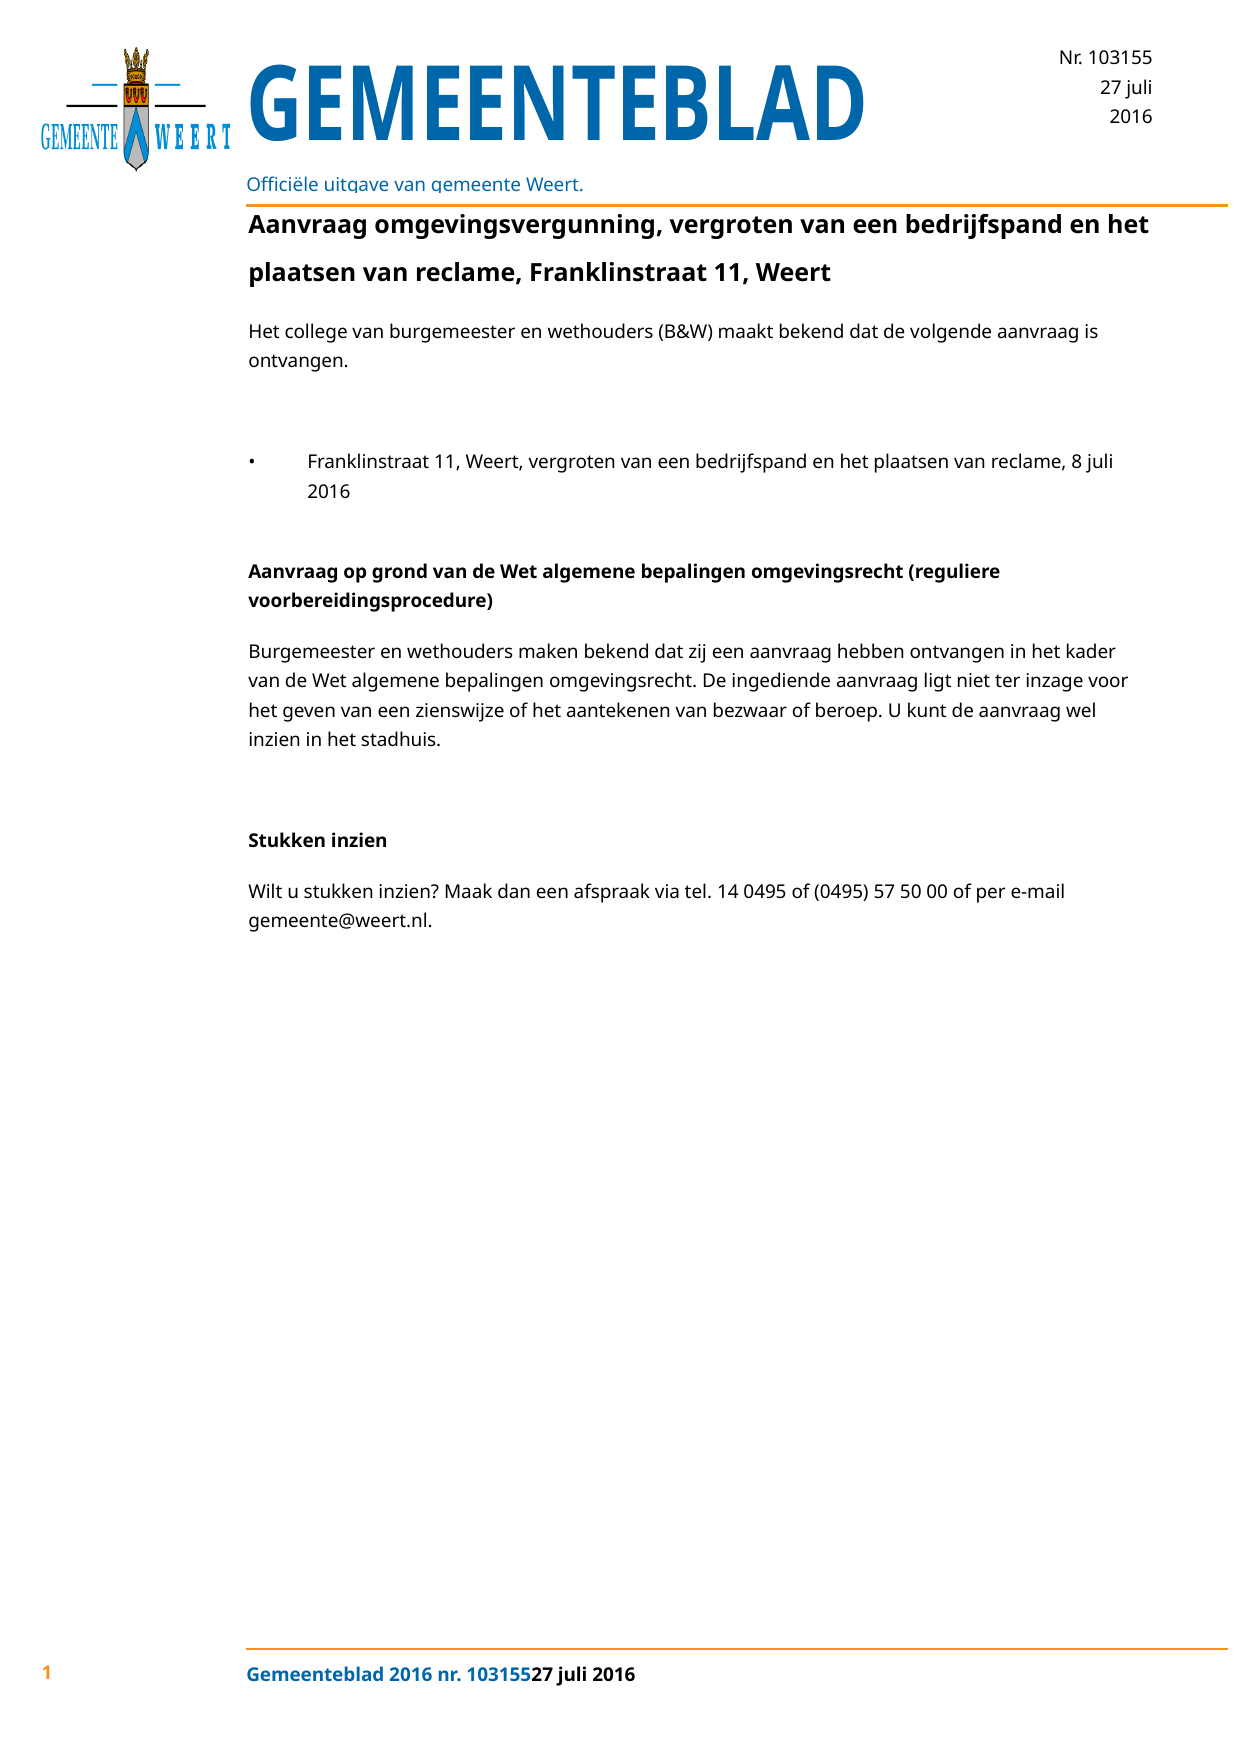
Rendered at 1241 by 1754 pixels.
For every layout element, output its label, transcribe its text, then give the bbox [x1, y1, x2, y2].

text Wilt u stukken inzien? Maak dan een afspraak via tel. 14 0495 of (0495) 57 50 00 of per e-mail gemeente@weert.nl. [248, 878, 1152, 933]
text Stukken inzien [248, 827, 1152, 853]
text Het college van burgemeester en wethouders (B&W) maakt bekend dat de volgende aanvraag is ontvangen. [248, 318, 1152, 373]
picture [41, 47, 231, 172]
text Aanvraag omgevingsvergunning, vergroten van een bedrijfspand en het plaatsen van reclame, Franklinstraat 11, Weert [248, 207, 1152, 288]
list Franklinstraat 11, Weert, vergroten van een bedrijfspand en het plaatsen van reclame, 8 juli 2016 [248, 448, 1152, 504]
text Aanvraag op grond van de Wet algemene bepalingen omgevingsrecht (reguliere voorbereidingsprocedure) [248, 558, 1152, 613]
text Burgemeester en wethouders maken bekend dat zij een aanvraag hebben ontvangen in het kader van de Wet algemene bepalingen omgevingsrecht. De ingediende aanvraag ligt niet ter inzage voor het geven van een zienswijze of het aantekenen van bezwaar of beroep. U kunt de aanvraag wel inzien in het stadhuis. [248, 638, 1152, 752]
